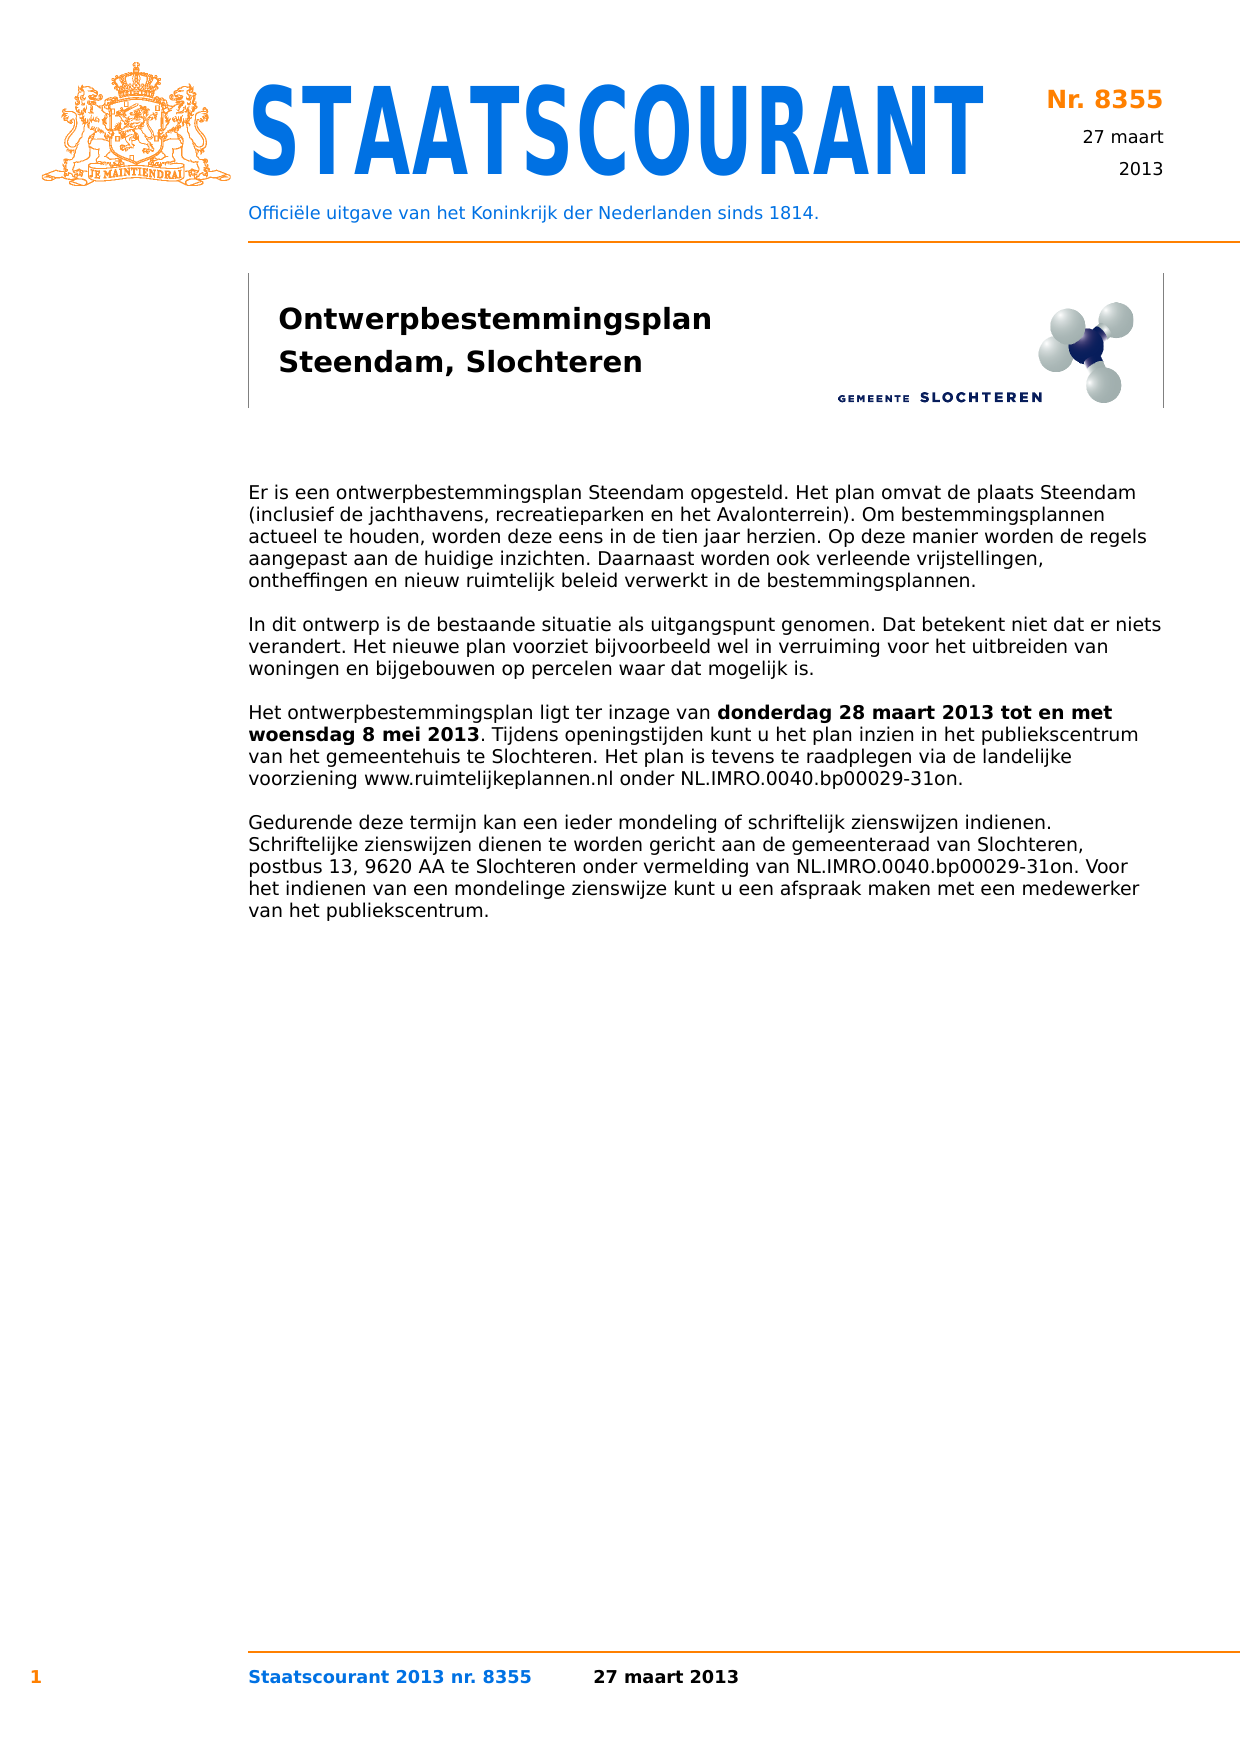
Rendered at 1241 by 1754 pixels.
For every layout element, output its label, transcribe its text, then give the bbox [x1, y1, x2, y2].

text Gedurende deze termijn kan een ieder mondeling of schriftelijk zienswijzen indienen. Schriftelijke zienswijzen dienen te worden gericht aan de gemeenteraad van Slochteren, postbus 13, 9620 AA te Slochteren onder vermelding van NL.IMRO.0040.bp00029-31on. Voor het indienen van een mondelinge zienswijze kunt u een afspraak maken met een medewerker van het publiekscentrum. [248, 812, 1163, 922]
picture [41, 62, 231, 186]
table_cell 27 maart [998, 121, 1240, 153]
table_cell 2013 [998, 153, 1240, 203]
table_header [25, 62, 248, 241]
text Er is een ontwerpbestemmingsplan Steendam opgesteld. Het plan omvat de plaats Steendam (inclusief de jachthavens, recreatieparken en het Avalonterrein). Om bestemmingsplannen actueel te houden, worden deze eens in de tien jaar herzien. Op deze manier worden de regels aangepast aan de huidige inzichten. Daarnaast worden ook verleende vrijstellingen, ontheffingen en nieuw ruimtelijk beleid verwerkt in de bestemmingsplannen. [248, 482, 1163, 592]
text In dit ontwerp is de bestaande situatie als uitgangspunt genomen. Dat betekent niet dat er niets verandert. Het nieuwe plan voorziet bijvoorbeeld wel in verruiming voor het uitbreiden van woningen en bijgebouwen op percelen waar dat mogelijk is. [248, 614, 1163, 680]
text Het ontwerpbestemmingsplan ligt ter inzage van donderdag 28 maart 2013 tot en met woensdag 8 mei 2013. Tijdens openingstijden kunt u het plan inzien in het publiekscentrum van het gemeentehuis te Slochteren. Het plan is tevens te raadplegen via de landelijke voorziening www.ruimtelijkeplannen.nl onder NL.IMRO.0040.bp00029-31on. [248, 702, 1163, 790]
table_header Nr. 8355 [998, 62, 1240, 121]
table_header STAATSCOURANT [248, 62, 998, 203]
table_cell Officiële uitgave van het Koninkrijk der Nederlanden sinds 1814. [248, 203, 1240, 241]
subtitle Ontwerpbestemmingsplan Steendam, Slochteren [249, 273, 1163, 408]
picture [838, 302, 1134, 403]
